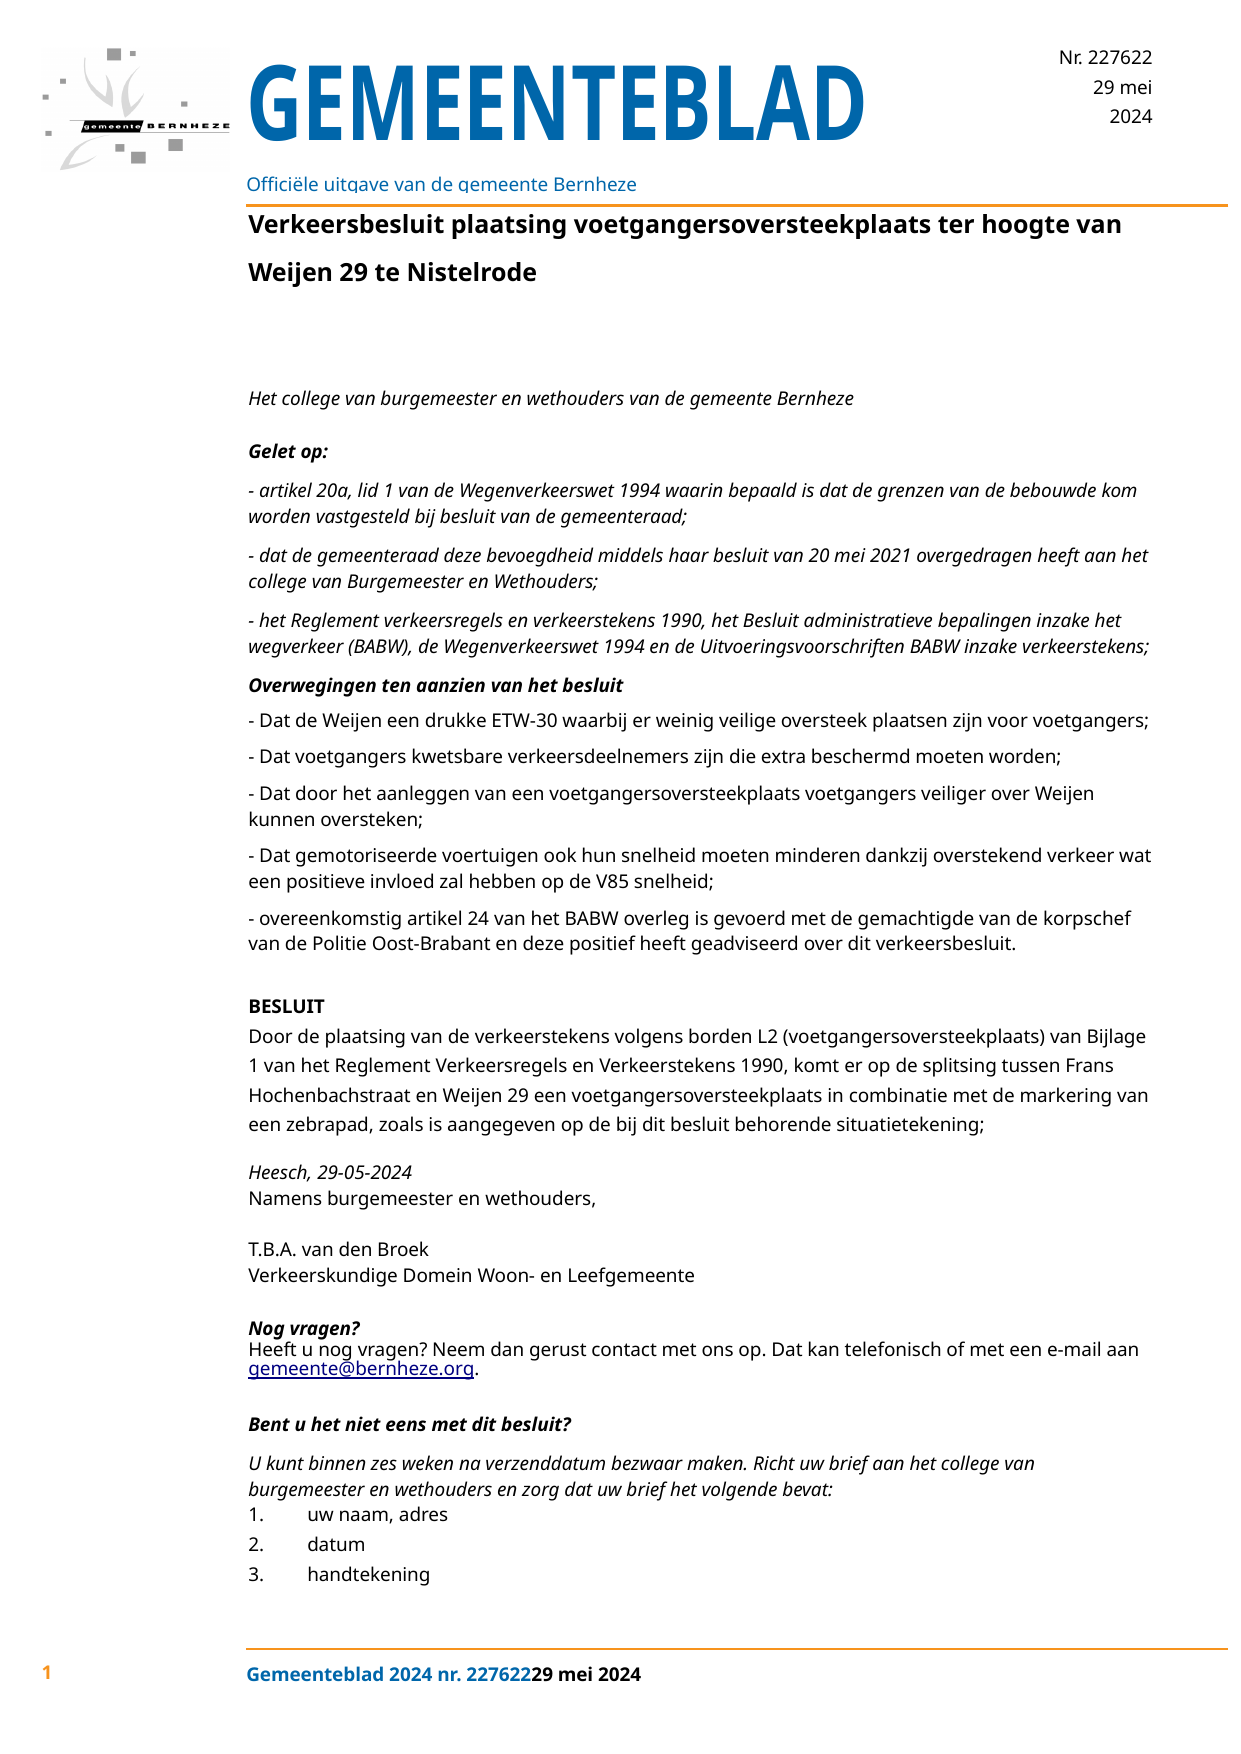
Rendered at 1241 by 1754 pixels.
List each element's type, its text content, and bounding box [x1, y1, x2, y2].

text - overeenkomstig artikel 24 van het BABW overleg is gevoerd met de gemachtigde van de korpschef van de Politie Oost-Brabant en deze positief heeft geadviseerd over dit verkeersbesluit. [248, 905, 1152, 956]
list datum [248, 1531, 1152, 1557]
text Nog vragen? [248, 1315, 1152, 1341]
text Het college van burgemeester en wethouders van de gemeente Bernheze [248, 386, 1152, 411]
text - Dat de Weijen een drukke ETW-30 waarbij er weinig veilige oversteek plaatsen zijn voor voetgangers; [248, 707, 1152, 732]
text - Dat gemotoriseerde voertuigen ook hun snelheid moeten minderen dankzij overstekend verkeer wat een positieve invloed zal hebben op de V85 snelheid; [248, 842, 1152, 894]
text Bent u het niet eens met dit besluit? [248, 1411, 1152, 1437]
text - dat de gemeenteraad deze bevoegdheid middels haar besluit van 20 mei 2021 overgedragen heeft aan het college van Burgemeester en Wethouders; [248, 543, 1152, 594]
picture [41, 47, 231, 172]
text T.B.A. van den Broek [248, 1237, 1152, 1262]
text - artikel 20a, lid 1 van de Wegenverkeerswet 1994 waarin bepaald is dat de grenzen van de bebouwde kom worden vastgesteld bij besluit van de gemeenteraad; [248, 478, 1152, 529]
list uw naam, adres [248, 1502, 1152, 1527]
text Verkeersbesluit plaatsing voetgangersoversteekplaats ter hoogte van Weijen 29 te Nistelrode [248, 207, 1152, 288]
text - Dat voetgangers kwetsbare verkeersdeelnemers zijn die extra beschermd moeten worden; [248, 743, 1152, 769]
text Verkeerskundige Domein Woon- en Leefgemeente [248, 1262, 1152, 1288]
text Overwegingen ten aanzien van het besluit [248, 673, 1152, 698]
list handtekening [248, 1561, 1152, 1586]
text Heeft u nog vragen? Neem dan gerust contact met ons op. Dat kan telefonisch of met een e-mail aan gemeente@bernheze.org. [248, 1341, 1152, 1379]
text - het Reglement verkeersregels en verkeerstekens 1990, het Besluit administratieve bepalingen inzake het wegverkeer (BABW), de Wegenverkeerswet 1994 en de Uitvoeringsvoorschriften BABW inzake verkeerstekens; [248, 608, 1152, 659]
text Gelet op: [248, 438, 1152, 464]
text Door de plaatsing van de verkeerstekens volgens borden L2 (voetgangersoversteekplaats) van Bijlage 1 van het Reglement Verkeersregels en Verkeerstekens 1990, komt er op de splitsing tussen Frans Hochenbachstraat en Weijen 29 een voetgangersoversteekplaats in combinatie met de markering van een zebrapad, zoals is aangegeven op de bij dit besluit behorende situatietekening; [248, 1023, 1152, 1137]
text Namens burgemeester en wethouders, [248, 1185, 1152, 1211]
text U kunt binnen zes weken na verzenddatum bezwaar maken. Richt uw brief aan het college van burgemeester en wethouders en zorg dat uw brief het volgende bevat: [248, 1450, 1152, 1502]
text - Dat door het aanleggen van een voetgangersoversteekplaats voetgangers veiliger over Weijen kunnen oversteken; [248, 780, 1152, 832]
text BESLUIT [248, 993, 1152, 1019]
text Heesch, 29-05-2024 [248, 1159, 1152, 1185]
